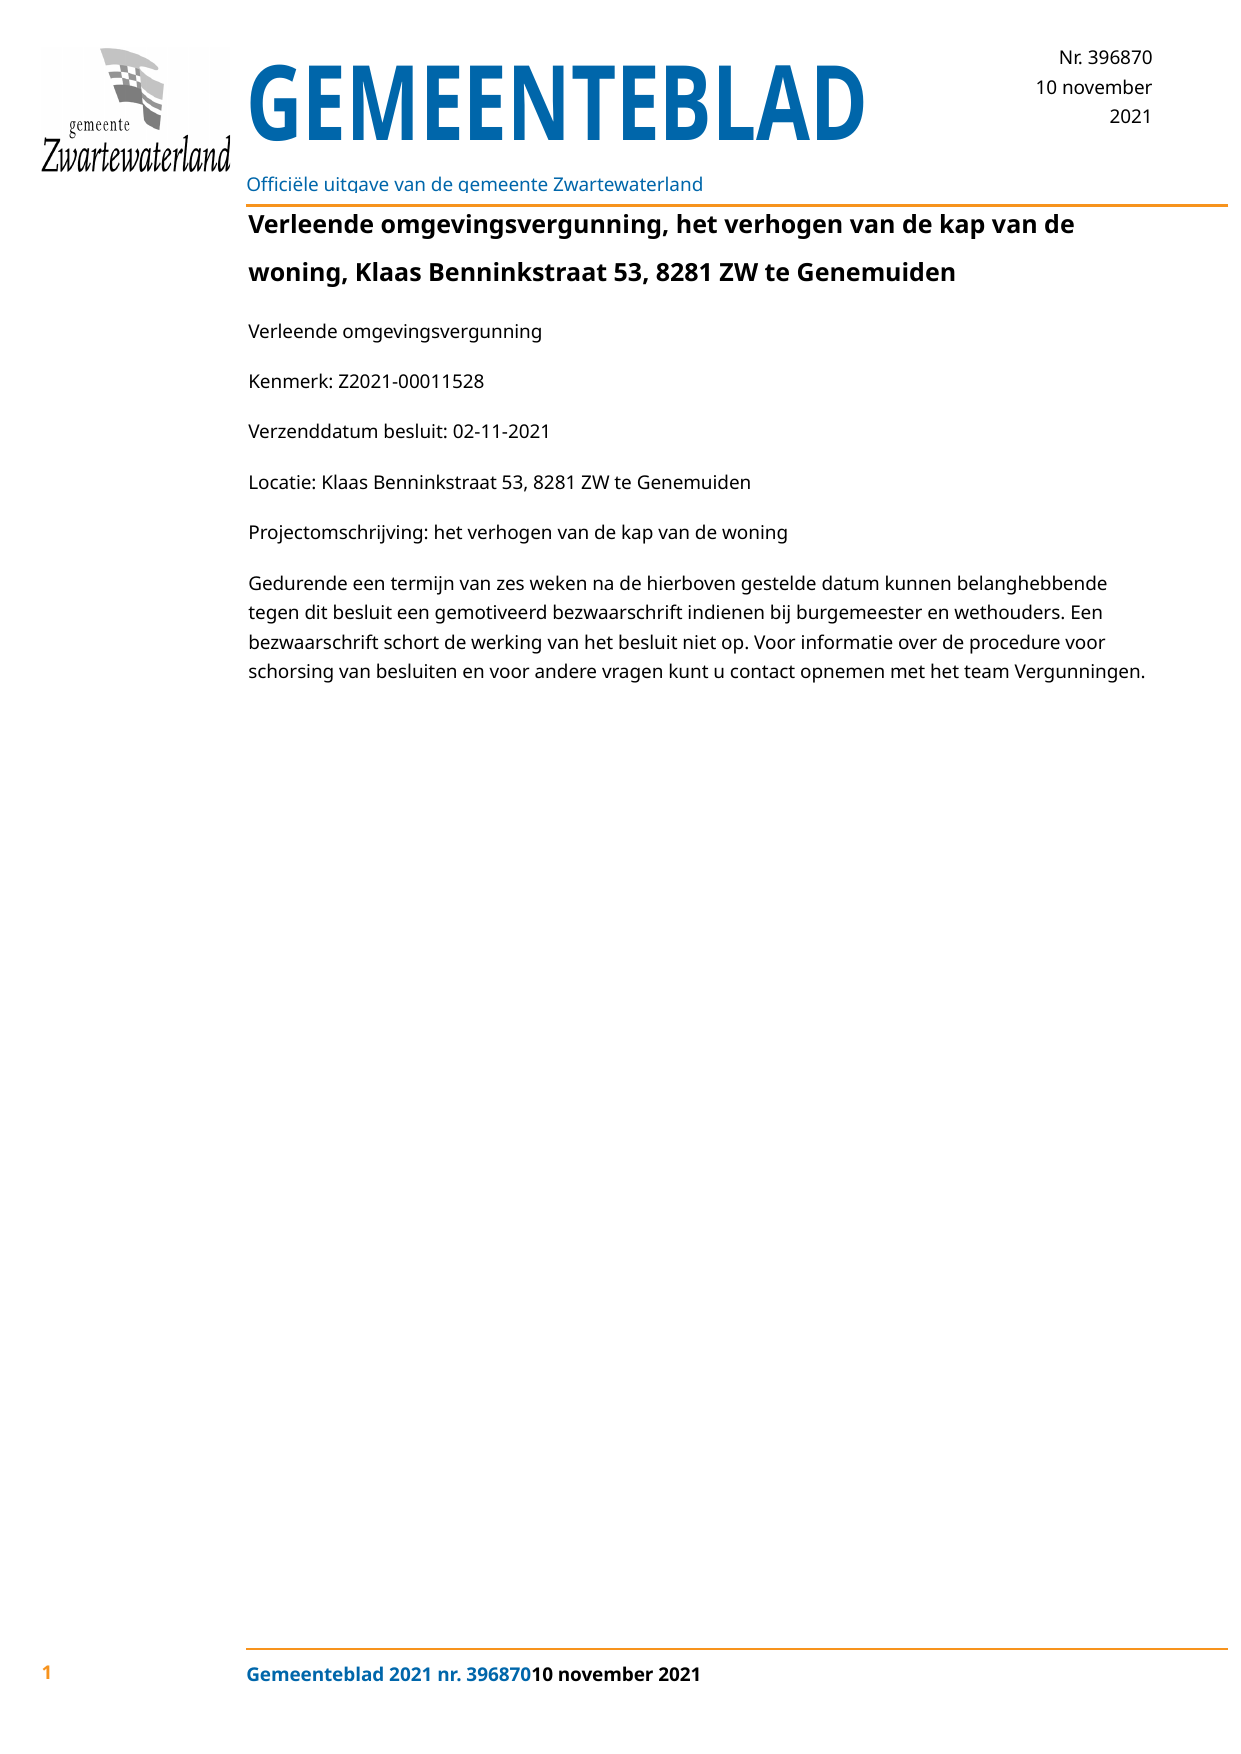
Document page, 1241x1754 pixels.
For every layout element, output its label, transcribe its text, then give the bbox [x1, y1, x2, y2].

text Verleende omgevingsvergunning [248, 318, 1152, 344]
picture [41, 47, 231, 172]
text Gedurende een termijn van zes weken na de hierboven gestelde datum kunnen belanghebbende tegen dit besluit een gemotiveerd bezwaarschrift indienen bij burgemeester en wethouders. Een bezwaarschrift schort de werking van het besluit niet op. Voor informatie over de procedure voor schorsing van besluiten en voor andere vragen kunt u contact opnemen met het team Vergunningen. [248, 570, 1152, 684]
text Verzenddatum besluit: 02-11-2021 [248, 419, 1152, 444]
text Verleende omgevingsvergunning, het verhogen van de kap van de woning, Klaas Benninkstraat 53, 8281 ZW te Genemuiden [248, 207, 1152, 288]
text Kenmerk: Z2021-00011528 [248, 368, 1152, 394]
text Locatie: Klaas Benninkstraat 53, 8281 ZW te Genemuiden [248, 469, 1152, 495]
text Projectomschrijving: het verhogen van de kap van de woning [248, 519, 1152, 545]
